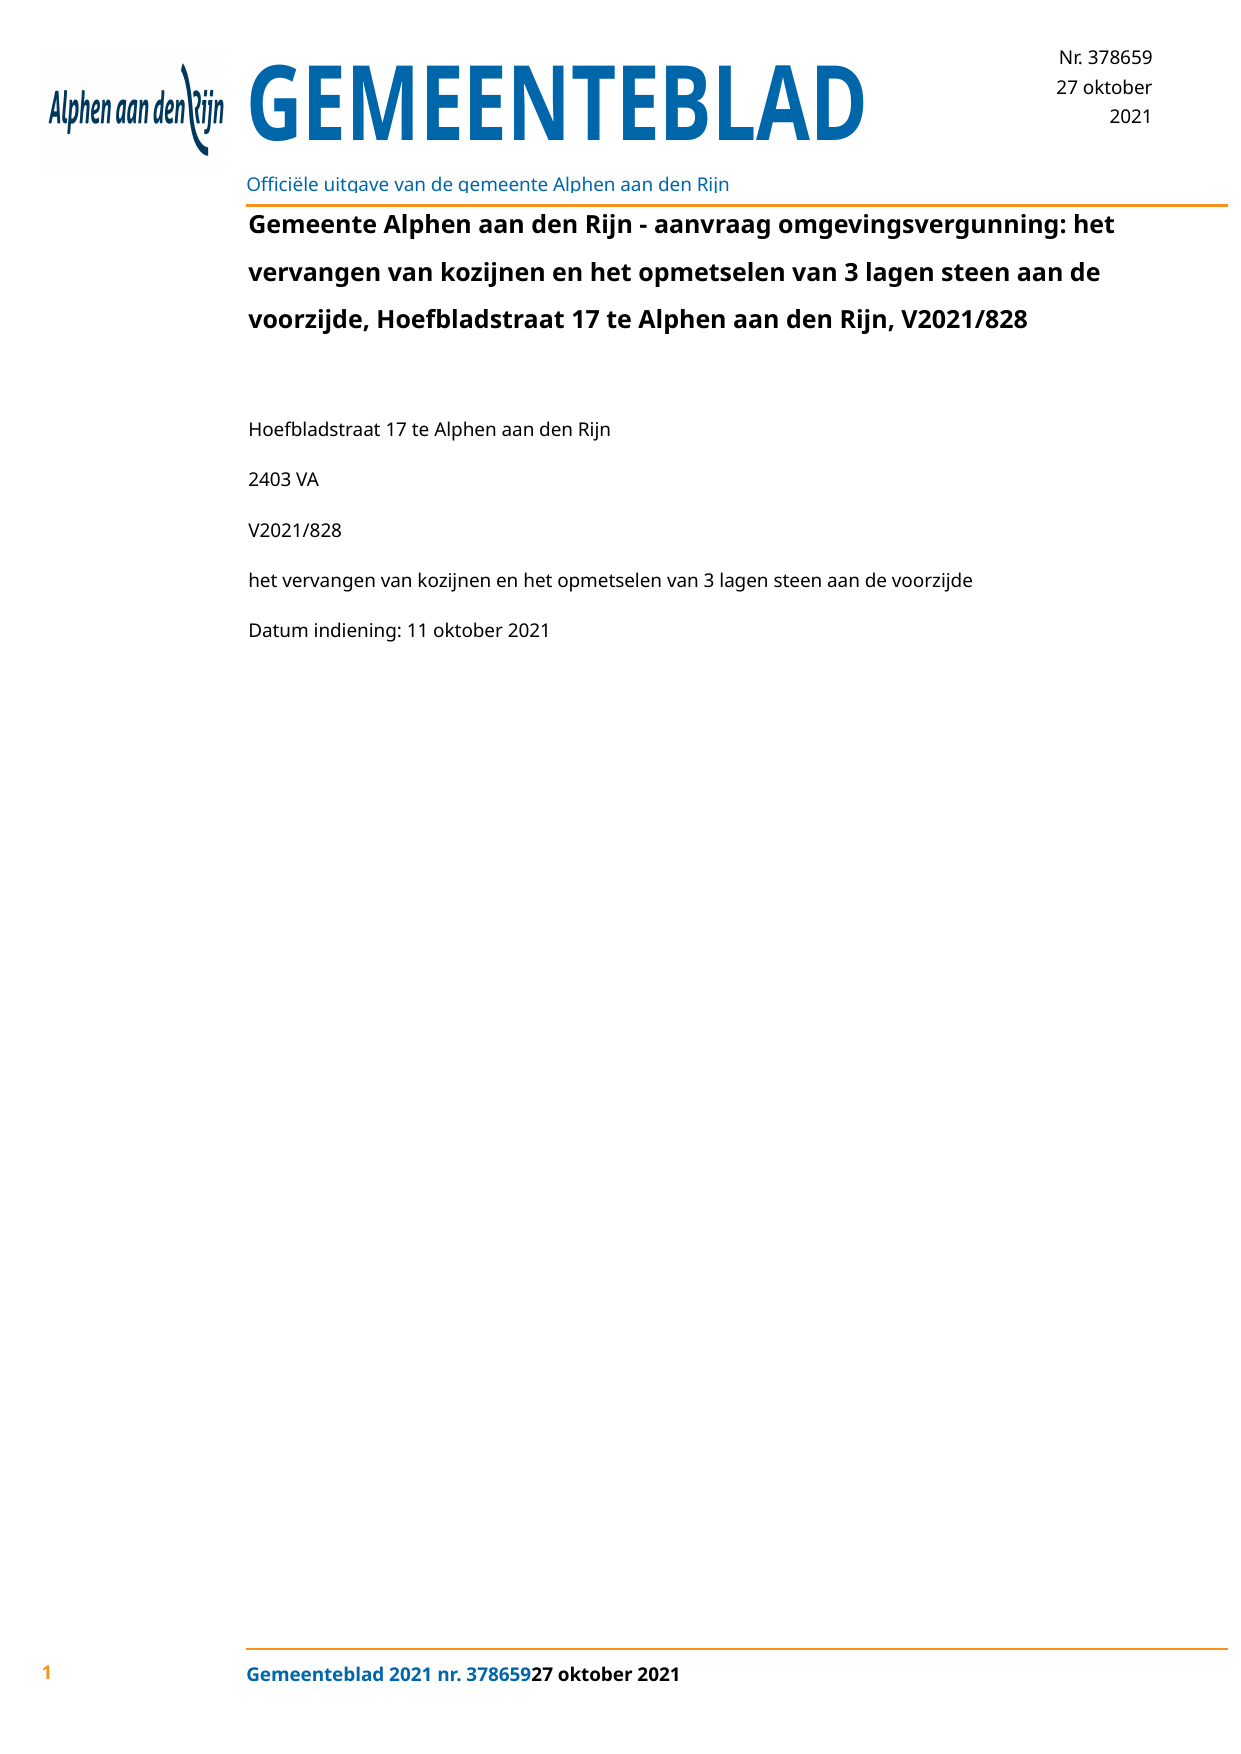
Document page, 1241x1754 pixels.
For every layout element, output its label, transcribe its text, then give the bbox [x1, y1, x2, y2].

text het vervangen van kozijnen en het opmetselen van 3 lagen steen aan de voorzijde [248, 567, 1152, 593]
text Hoefbladstraat 17 te Alphen aan den Rijn [248, 416, 1152, 442]
text Gemeente Alphen aan den Rijn - aanvraag omgevingsvergunning: het vervangen van kozijnen en het opmetselen van 3 lagen steen aan de voorzijde, Hoefbladstraat 17 te Alphen aan den Rijn, V2021/828 [248, 207, 1152, 336]
picture [41, 47, 231, 172]
text Datum indiening: 11 oktober 2021 [248, 618, 1152, 643]
text 2403 VA [248, 466, 1152, 492]
text V2021/828 [248, 517, 1152, 542]
